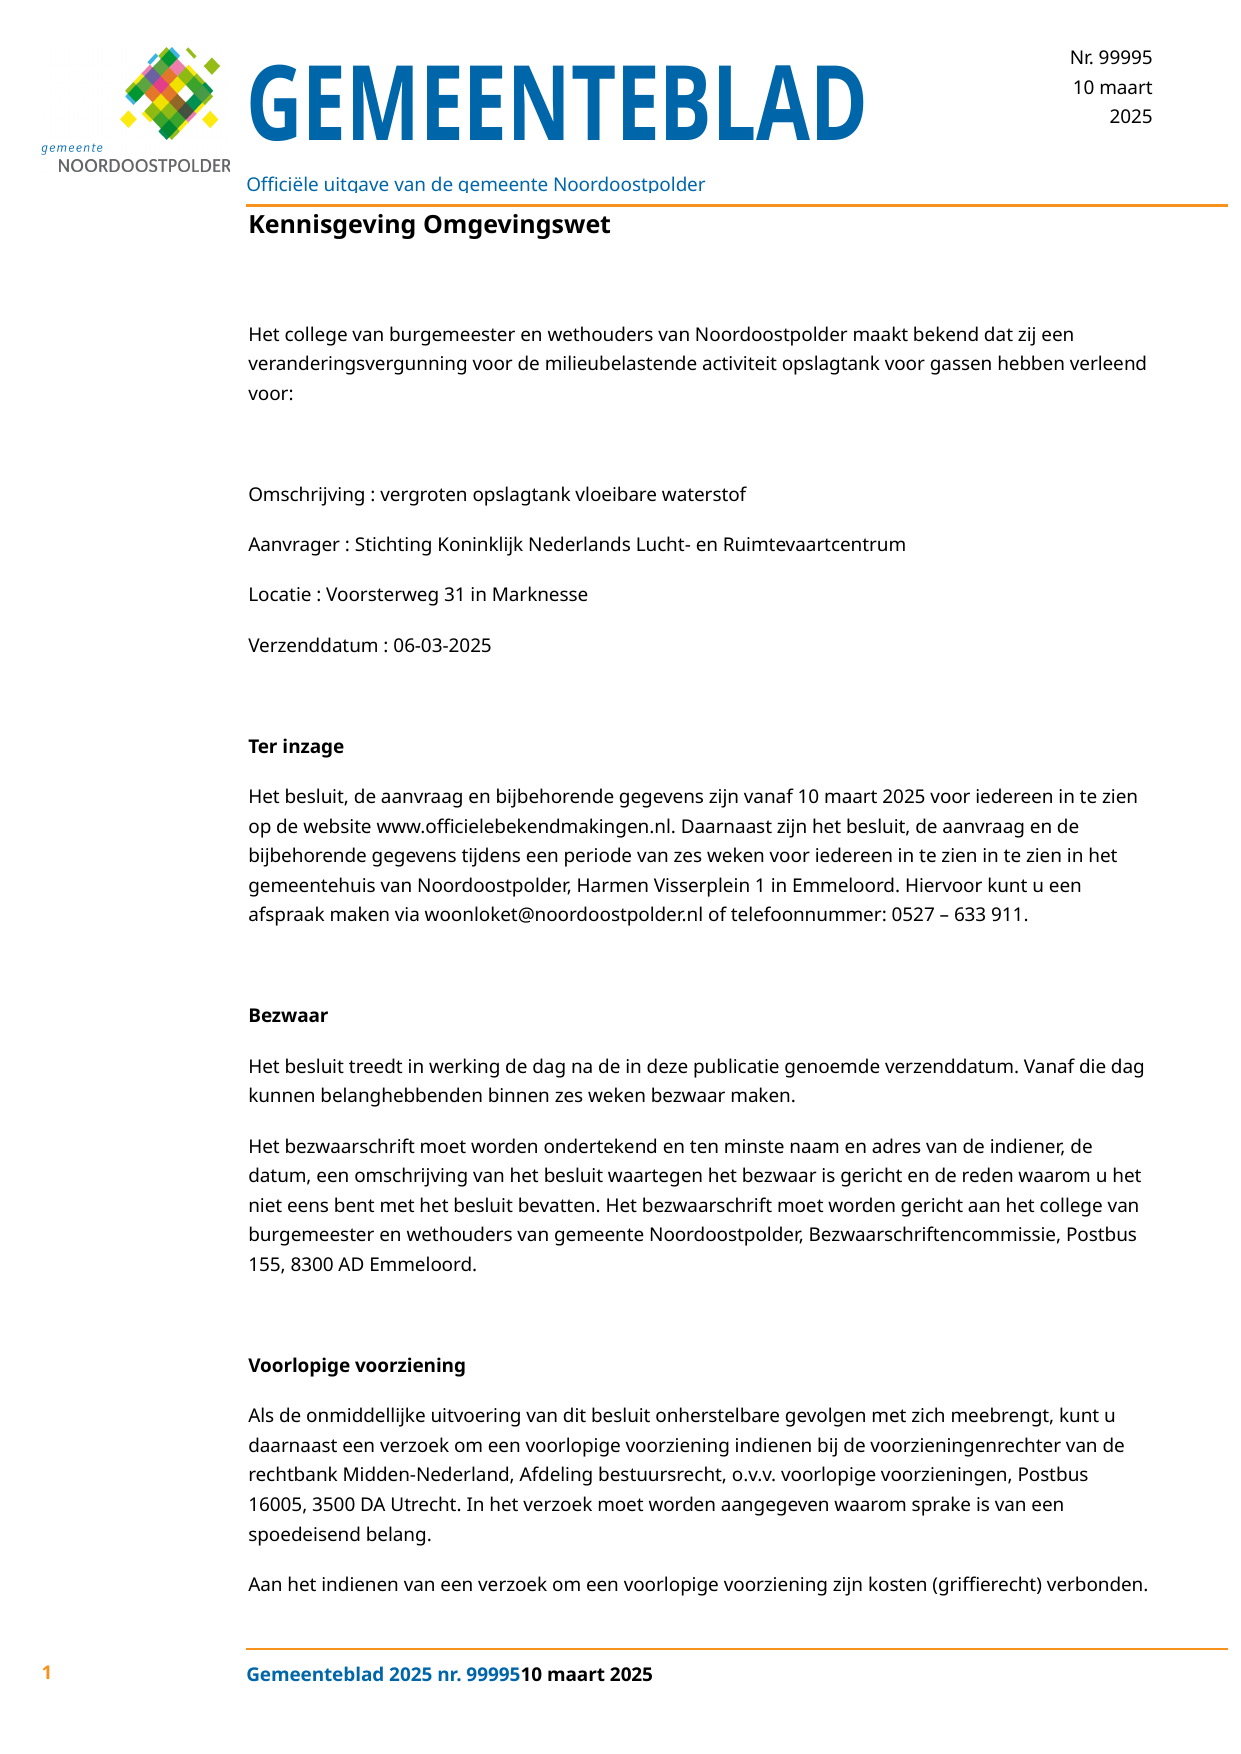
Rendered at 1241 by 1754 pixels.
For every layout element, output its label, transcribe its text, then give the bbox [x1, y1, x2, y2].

text Locatie : Voorsterweg 31 in Marknesse [248, 582, 1152, 607]
text Aanvrager : Stichting Koninklijk Nederlands Lucht- en Ruimtevaartcentrum [248, 531, 1152, 557]
text Het besluit treedt in werking de dag na de in deze publicatie genoemde verzenddatum. Vanaf die dag kunnen belanghebbenden binnen zes weken bezwaar maken. [248, 1053, 1152, 1108]
picture [41, 47, 231, 172]
text Omschrijving : vergroten opslagtank vloeibare waterstof [248, 481, 1152, 506]
text Aan het indienen van een verzoek om een voorlopige voorziening zijn kosten (griffierecht) verbonden. [248, 1571, 1152, 1597]
text Voorlopige voorziening [248, 1352, 1152, 1378]
text Bezwaar [248, 1002, 1152, 1028]
text Verzenddatum : 06-03-2025 [248, 632, 1152, 658]
text Het college van burgemeester en wethouders van Noordoostpolder maakt bekend dat zij een veranderingsvergunning voor de milieubelastende activiteit opslagtank voor gassen hebben verleend voor: [248, 321, 1152, 406]
text Kennisgeving Omgevingswet [248, 207, 1152, 241]
text Als de onmiddellijke uitvoering van dit besluit onherstelbare gevolgen met zich meebrengt, kunt u daarnaast een verzoek om een voorlopige voorziening indienen bij de voorzieningenrechter van de rechtbank Midden-Nederland, Afdeling bestuursrecht, o.v.v. voorlopige voorzieningen, Postbus 16005, 3500 DA Utrecht. In het verzoek moet worden aangegeven waarom sprake is van een spoedeisend belang. [248, 1402, 1152, 1546]
text Ter inzage [248, 733, 1152, 758]
text Het bezwaarschrift moet worden ondertekend en ten minste naam en adres van de indiener, de datum, een omschrijving van het besluit waartegen het bezwaar is gericht en de reden waarom u het niet eens bent met het besluit bevatten. Het bezwaarschrift moet worden gericht aan het college van burgemeester en wethouders van gemeente Noordoostpolder, Bezwaarschriftencommissie, Postbus 155, 8300 AD Emmeloord. [248, 1133, 1152, 1277]
text Het besluit, de aanvraag en bijbehorende gegevens zijn vanaf 10 maart 2025 voor iedereen in te zien op de website www.officielebekendmakingen.nl. Daarnaast zijn het besluit, de aanvraag en de bijbehorende gegevens tijdens een periode van zes weken voor iedereen in te zien in te zien in het gemeentehuis van Noordoostpolder, Harmen Visserplein 1 in Emmeloord. Hiervoor kunt u een afspraak maken via woonloket@noordoostpolder.nl of telefoonnummer: 0527 – 633 911. [248, 783, 1152, 927]
